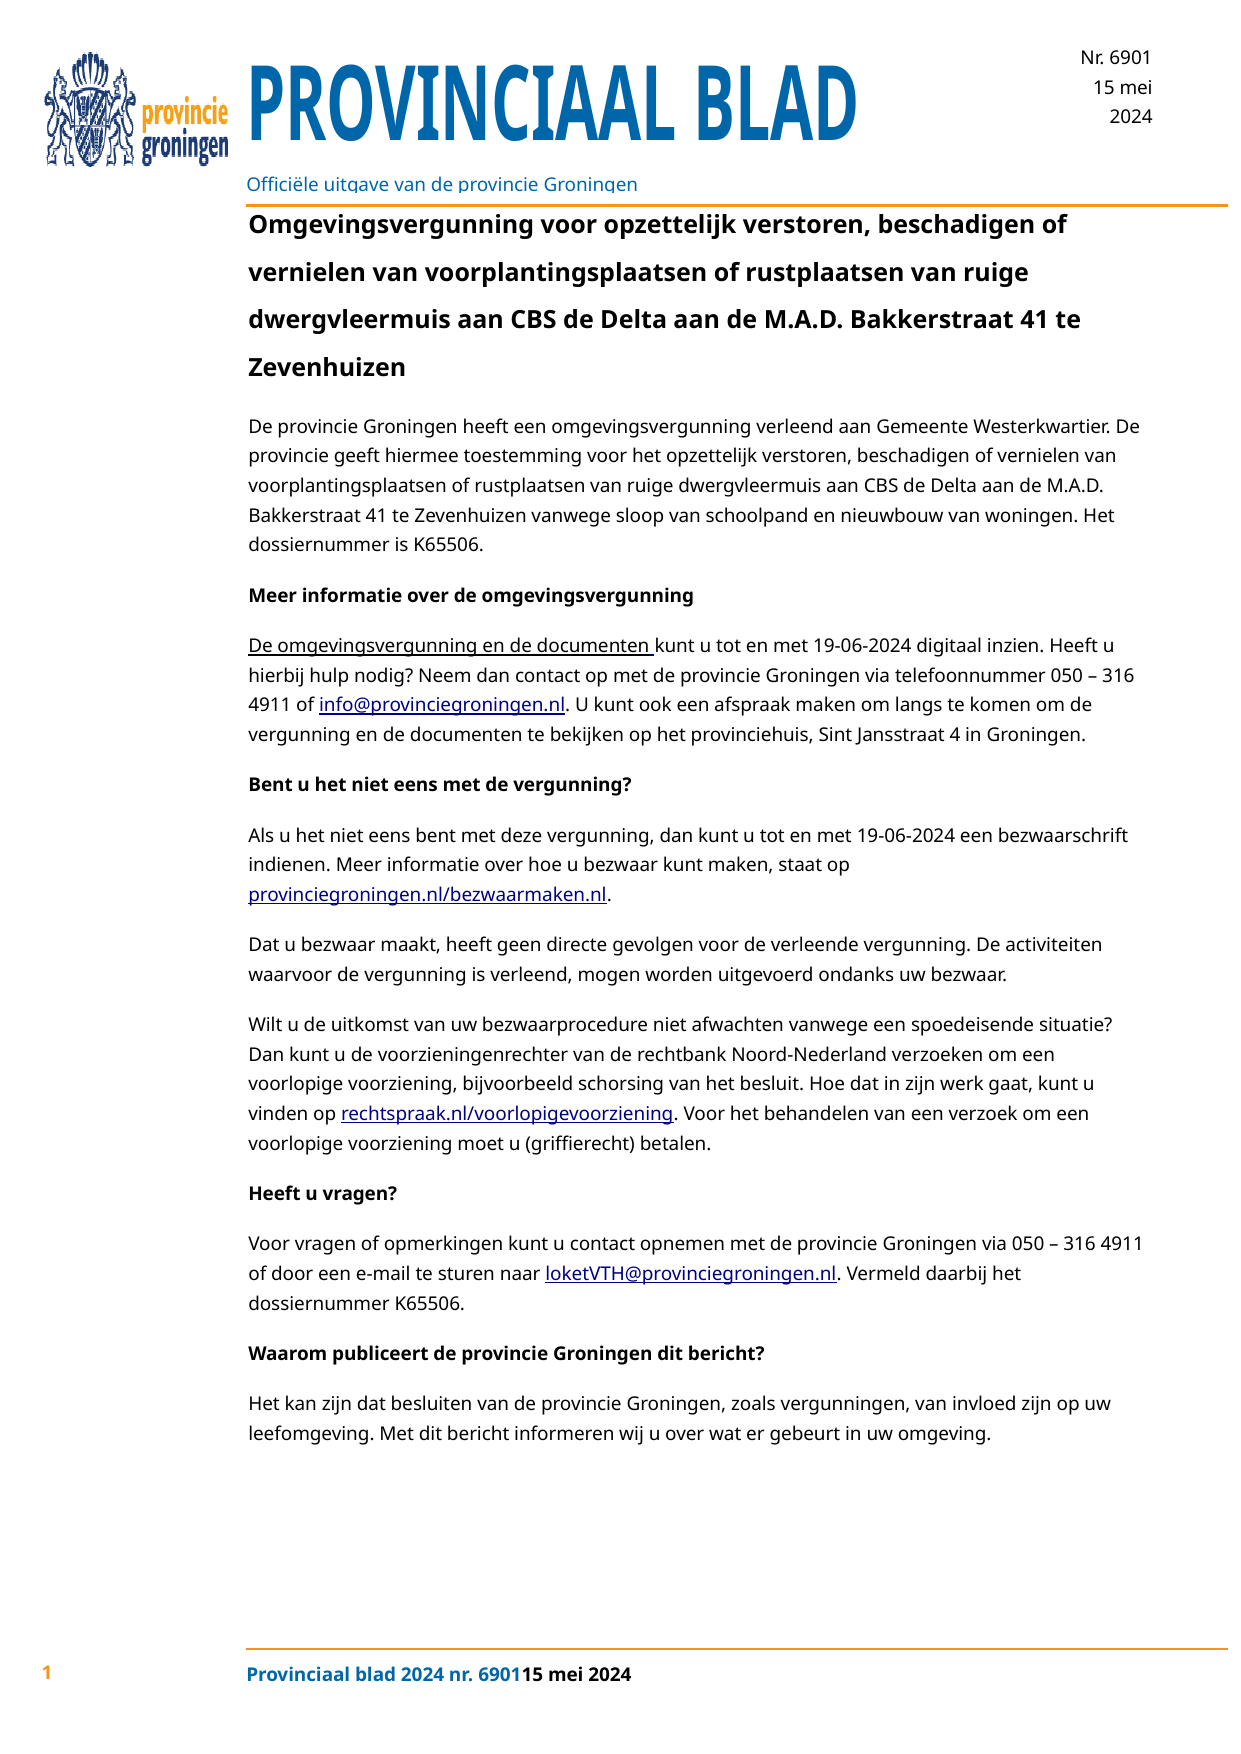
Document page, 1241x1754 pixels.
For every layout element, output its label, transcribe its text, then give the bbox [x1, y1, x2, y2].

text De provincie Groningen heeft een omgevingsvergunning verleend aan Gemeente Westerkwartier. De provincie geeft hiermee toestemming voor het opzettelijk verstoren, beschadigen of vernielen van voorplantingsplaatsen of rustplaatsen van ruige dwergvleermuis aan CBS de Delta aan de M.A.D. Bakkerstraat 41 te Zevenhuizen vanwege sloop van schoolpand en nieuwbouw van woningen. Het dossiernummer is K65506. [248, 413, 1152, 557]
text Bent u het niet eens met de vergunning? [248, 771, 1152, 797]
text Meer informatie over de omgevingsvergunning [248, 582, 1152, 608]
text Als u het niet eens bent met deze vergunning, dan kunt u tot en met 19-06-2024 een bezwaarschrift indienen. Meer informatie over hoe u bezwaar kunt maken, staat op provinciegroningen.nl/bezwaarmaken.nl. [248, 822, 1152, 907]
text Wilt u de uitkomst van uw bezwaarprocedure niet afwachten vanwege een spoedeisende situatie? Dan kunt u de voorzieningenrechter van de rechtbank Noord-Nederland verzoeken om een voorlopige voorziening, bijvoorbeeld schorsing van het besluit. Hoe dat in zijn werk gaat, kunt u vinden op rechtspraak.nl/voorlopigevoorziening. Voor het behandelen van een verzoek om een voorlopige voorziening moet u (griffierecht) betalen. [248, 1011, 1152, 1156]
text De omgevingsvergunning en de documenten kunt u tot en met 19-06-2024 digitaal inzien. Heeft u hierbij hulp nodig? Neem dan contact op met de provincie Groningen via telefoonnummer 050 – 316 4911 of info@provinciegroningen.nl. U kunt ook een afspraak maken om langs te komen om de vergunning en de documenten te bekijken op het provinciehuis, Sint Jansstraat 4 in Groningen. [248, 632, 1152, 747]
text Dat u bezwaar maakt, heeft geen directe gevolgen voor de verleende vergunning. De activiteiten waarvoor de vergunning is verleend, mogen worden uitgevoerd ondanks uw bezwaar. [248, 931, 1152, 987]
text Waarom publiceert de provincie Groningen dit bericht? [248, 1340, 1152, 1366]
text Omgevingsvergunning voor opzettelijk verstoren, beschadigen of vernielen van voorplantingsplaatsen of rustplaatsen van ruige dwergvleermuis aan CBS de Delta aan de M.A.D. Bakkerstraat 41 te Zevenhuizen [248, 207, 1152, 384]
text Voor vragen of opmerkingen kunt u contact opnemen met de provincie Groningen via 050 – 316 4911 of door een e-mail te sturen naar loketVTH@provinciegroningen.nl. Vermeld daarbij het dossiernummer K65506. [248, 1231, 1152, 1316]
text Het kan zijn dat besluiten van de provincie Groningen, zoals vergunningen, van invloed zijn op uw leefomgeving. Met dit bericht informeren wij u over wat er gebeurt in uw omgeving. [248, 1391, 1152, 1446]
text Heeft u vragen? [248, 1180, 1152, 1206]
picture [41, 47, 231, 172]
